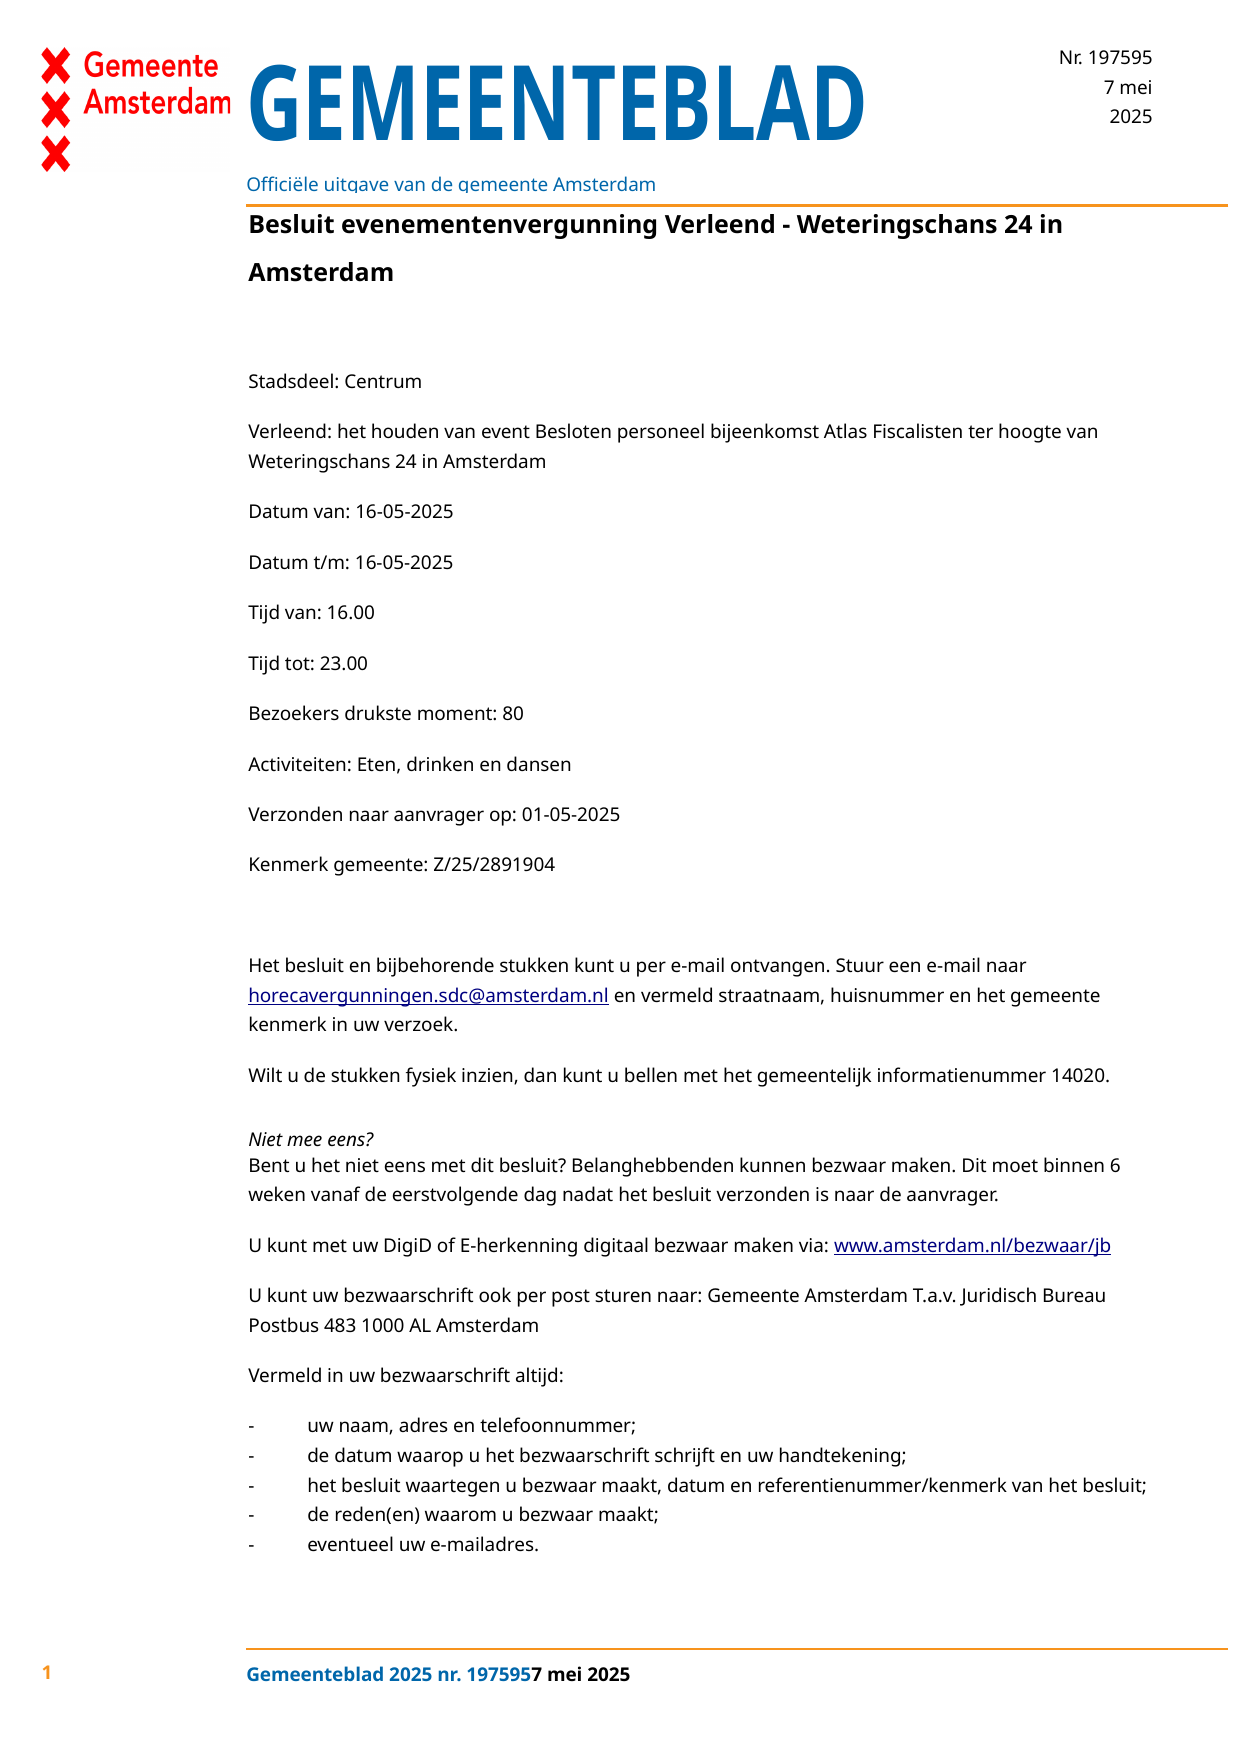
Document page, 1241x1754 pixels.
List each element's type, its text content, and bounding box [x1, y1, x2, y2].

list eventueel uw e-mailadres. [248, 1531, 1152, 1557]
list het besluit waartegen u bezwaar maakt, datum en referentienummer/kenmerk van het besluit; [248, 1472, 1152, 1497]
text Vermeld in uw bezwaarschrift altijd: [248, 1362, 1152, 1388]
text Verleend: het houden van event Besloten personeel bijeenkomst Atlas Fiscalisten ter hoogte van Weteringschans 24 in Amsterdam [248, 419, 1152, 474]
picture [41, 47, 231, 172]
list uw naam, adres en telefoonnummer; [248, 1413, 1152, 1438]
text Activiteiten: Eten, drinken en dansen [248, 751, 1152, 777]
list de reden(en) waarom u bezwaar maakt; [248, 1501, 1152, 1527]
text U kunt uw bezwaarschrift ook per post sturen naar: Gemeente Amsterdam T.a.v. Juridisch Bureau Postbus 483 1000 AL Amsterdam [248, 1282, 1152, 1337]
text Datum t/m: 16-05-2025 [248, 549, 1152, 575]
text Verzonden naar aanvrager op: 01-05-2025 [248, 801, 1152, 827]
text Tijd van: 16.00 [248, 599, 1152, 625]
text U kunt met uw DigiD of E-herkenning digitaal bezwaar maken via: www.amsterdam.nl/bezwaar/jb [248, 1232, 1152, 1257]
text Wilt u de stukken fysiek inzien, dan kunt u bellen met het gemeentelijk informatienummer 14020. [248, 1062, 1152, 1088]
text Niet mee eens? [248, 1126, 1152, 1152]
text Datum van: 16-05-2025 [248, 499, 1152, 524]
text Het besluit en bijbehorende stukken kunt u per e-mail ontvangen. Stuur een e-mail naar horecavergunningen.sdc@amsterdam.nl en vermeld straatnaam, huisnummer en het gemeente kenmerk in uw verzoek. [248, 952, 1152, 1037]
text Bent u het niet eens met dit besluit? Belanghebbenden kunnen bezwaar maken. Dit moet binnen 6 weken vanaf de eerstvolgende dag nadat het besluit verzonden is naar de aanvrager. [248, 1152, 1152, 1207]
text Stadsdeel: Centrum [248, 368, 1152, 394]
text Tijd tot: 23.00 [248, 650, 1152, 676]
text Kenmerk gemeente: Z/25/2891904 [248, 852, 1152, 877]
list de datum waarop u het bezwaarschrift schrijft en uw handtekening; [248, 1442, 1152, 1468]
text Bezoekers drukste moment: 80 [248, 700, 1152, 726]
text Besluit evenementenvergunning Verleend - Weteringschans 24 in Amsterdam [248, 207, 1152, 288]
